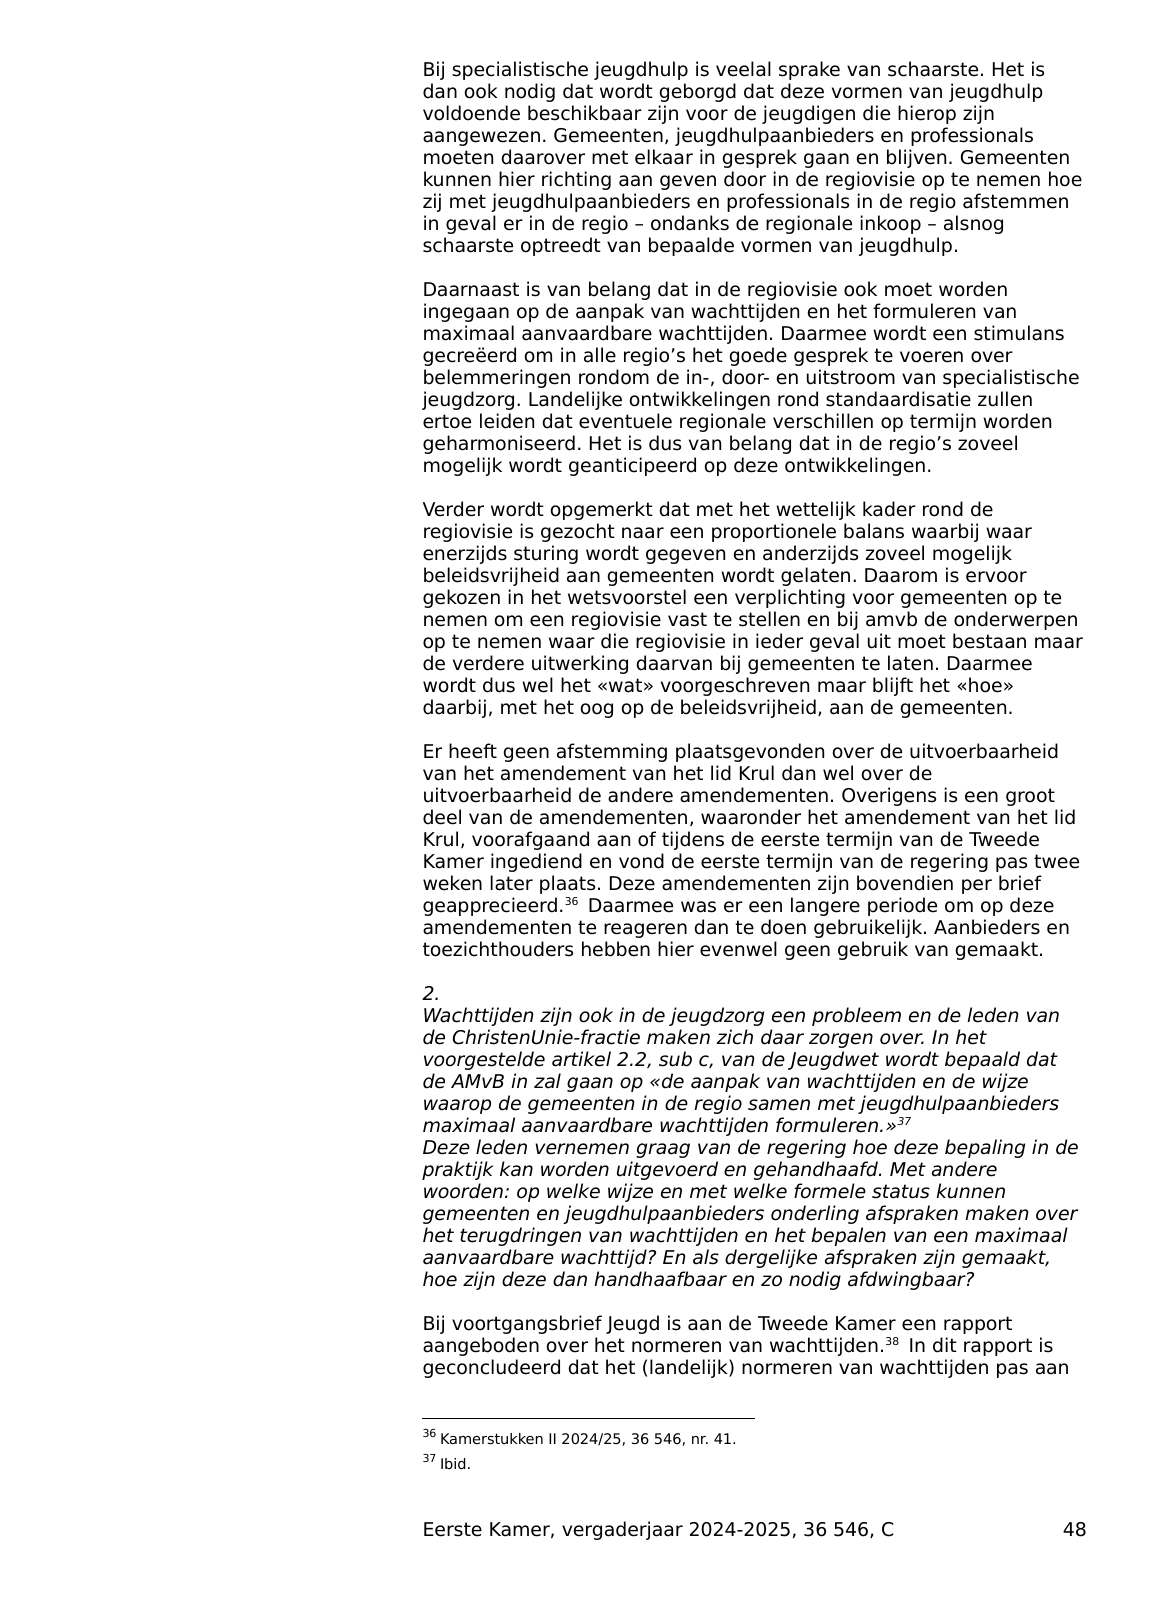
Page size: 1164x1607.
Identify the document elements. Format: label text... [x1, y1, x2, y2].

text Kamerstukken II 2024/25, 36 546, nr. 41. [422, 1427, 1087, 1449]
text Er heeft geen afstemming plaatsgevonden over de uitvoerbaarheid van het amendement van het lid Krul dan wel over de uitvoerbaarheid de andere amendementen. Overigens is een groot deel van de amendementen, waaronder het amendement van het lid Krul, voorafgaand aan of tijdens de eerste termijn van de Tweede Kamer ingediend en vond de eerste termijn van de regering pas twee weken later plaats. Deze amendementen zijn bovendien per brief geapprecieerd. Daarmee was er een langere periode om op deze amendementen te reageren dan te doen gebruikelijk. Aanbieders en toezichthouders hebben hier evenwel geen gebruik van gemaakt. [422, 741, 1087, 961]
text Verder wordt opgemerkt dat met het wettelijk kader rond de regiovisie is gezocht naar een proportionele balans waarbij waar enerzijds sturing wordt gegeven en anderzijds zoveel mogelijk beleidsvrijheid aan gemeenten wordt gelaten. Daarom is ervoor gekozen in het wetsvoorstel een verplichting voor gemeenten op te nemen om een regiovisie vast te stellen en bij amvb de onderwerpen op te nemen waar die regiovisie in ieder geval uit moet bestaan maar de verdere uitwerking daarvan bij gemeenten te laten. Daarmee wordt dus wel het «wat» voorgeschreven maar blijft het «hoe» daarbij, met het oog op de beleidsvrijheid, aan de gemeenten. [422, 499, 1087, 719]
text Ibid. [422, 1452, 1087, 1474]
text Bij voortgangsbrief Jeugd is aan de Tweede Kamer een rapport aangeboden over het normeren van wachttijden. In dit rapport is geconcludeerd dat het (landelijk) normeren van wachttijden pas aan [422, 1313, 1087, 1379]
text Deze leden vernemen graag van de regering hoe deze bepaling in de praktijk kan worden uitgevoerd en gehandhaafd. Met andere woorden: op welke wijze en met welke formele status kunnen gemeenten en jeugdhulpaanbieders onderling afspraken maken over het terugdringen van wachttijden en het bepalen van een maximaal aanvaardbare wachttijd? En als dergelijke afspraken zijn gemaakt, hoe zijn deze dan handhaafbaar en zo nodig afdwingbaar? [422, 1137, 1087, 1291]
text 2. [422, 983, 1087, 1005]
text Daarnaast is van belang dat in de regiovisie ook moet worden ingegaan op de aanpak van wachttijden en het formuleren van maximaal aanvaardbare wachttijden. Daarmee wordt een stimulans gecreëerd om in alle regio’s het goede gesprek te voeren over belemmeringen rondom de in-, door- en uitstroom van specialistische jeugdzorg. Landelijke ontwikkelingen rond standaardisatie zullen ertoe leiden dat eventuele regionale verschillen op termijn worden geharmoniseerd. Het is dus van belang dat in de regio’s zoveel mogelijk wordt geanticipeerd op deze ontwikkelingen. [422, 279, 1087, 477]
text Bij specialistische jeugdhulp is veelal sprake van schaarste. Het is dan ook nodig dat wordt geborgd dat deze vormen van jeugdhulp voldoende beschikbaar zijn voor de jeugdigen die hierop zijn aangewezen. Gemeenten, jeugdhulpaanbieders en professionals moeten daarover met elkaar in gesprek gaan en blijven. Gemeenten kunnen hier richting aan geven door in de regiovisie op te nemen hoe zij met jeugdhulpaanbieders en professionals in de regio afstemmen in geval er in de regio – ondanks de regionale inkoop – alsnog schaarste optreedt van bepaalde vormen van jeugdhulp. [422, 59, 1087, 257]
text Wachttijden zijn ook in de jeugdzorg een probleem en de leden van de ChristenUnie-fractie maken zich daar zorgen over. In het voorgestelde artikel 2.2, sub c, van de Jeugdwet wordt bepaald dat de AMvB in zal gaan op «de aanpak van wachttijden en de wijze waarop de gemeenten in de regio samen met jeugdhulpaanbieders maximaal aanvaardbare wachttijden formuleren.» [422, 1005, 1087, 1137]
